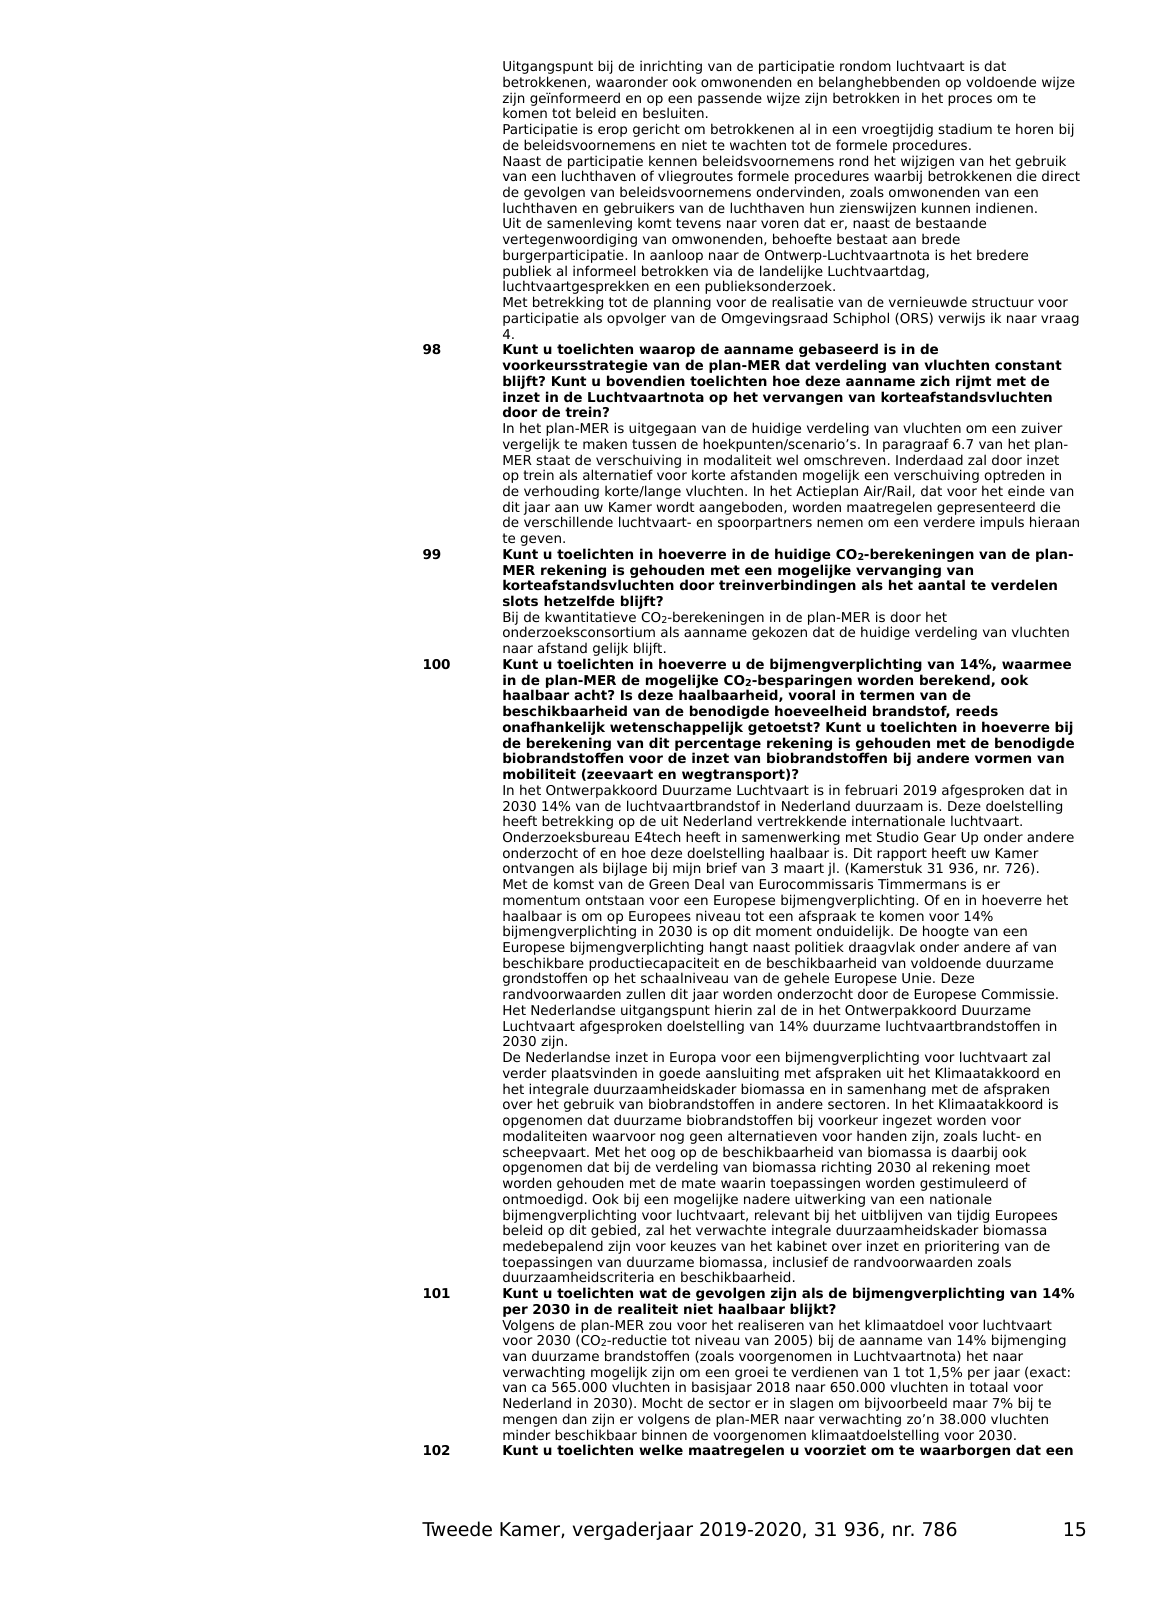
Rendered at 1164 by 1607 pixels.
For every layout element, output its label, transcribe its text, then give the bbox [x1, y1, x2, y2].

table_cell Kunt u toelichten wat de gevolgen zijn als de bijmengverplichting van 14% per 2030 in de realiteit niet haalbaar blijkt? Volgens de plan-MER zou voor het realiseren van het klimaatdoel voor luchtvaart voor 2030 (CO2-reductie tot niveau van 2005) bij de aanname van 14% bijmenging van duurzame brandstoffen (zoals voorgenomen in Luchtvaartnota) het naar verwachting mogelijk zijn om een groei te verdienen van 1 tot 1,5% per jaar (exact: van ca 565.000 vluchten in basisjaar 2018 naar 650.000 vluchten in totaal voor Nederland in 2030). Mocht de sector er in slagen om bijvoorbeeld maar 7% bij te mengen dan zijn er volgens de plan-MER naar verwachting zo’n 38.000 vluchten minder beschikbaar binnen de voorgenomen klimaatdoelstelling voor 2030. [496, 1286, 1087, 1443]
table_cell 100 [422, 657, 496, 1286]
table_cell Kunt u toelichten welke maatregelen u voorziet om te waarborgen dat een [496, 1443, 1087, 1459]
table_cell 99 [422, 547, 496, 657]
table_cell Kunt u toelichten in hoeverre u de bijmengverplichting van 14%, waarmee in de plan-MER de mogelijke CO2-besparingen worden berekend, ook haalbaar acht? Is deze haalbaarheid, vooral in termen van de beschikbaarheid van de benodigde hoeveelheid brandstof, reeds onafhankelijk wetenschappelijk getoetst? Kunt u toelichten in hoeverre bij de berekening van dit percentage rekening is gehouden met de benodigde biobrandstoffen voor de inzet van biobrandstoffen bij andere vormen van mobiliteit (zeevaart en wegtransport)? In het Ontwerpakkoord Duurzame Luchtvaart is in februari 2019 afgesproken dat in 2030 14% van de luchtvaartbrandstof in Nederland duurzaam is. Deze doelstelling heeft betrekking op de uit Nederland vertrekkende internationale luchtvaart. Onderzoeksbureau E4tech heeft in samenwerking met Studio Gear Up onder andere onderzocht of en hoe deze doelstelling haalbaar is. Dit rapport heeft uw Kamer ontvangen als bijlage bij mijn brief van 3 maart jl. (Kamerstuk 31 936, nr. 726). Met de komst van de Green Deal van Eurocommissaris Timmermans is er momentum ontstaan voor een Europese bijmengverplichting. Of en in hoeverre het haalbaar is om op Europees niveau tot een afspraak te komen voor 14% bijmengverplichting in 2030 is op dit moment onduidelijk. De hoogte van een Europese bijmengverplichting hangt naast politiek draagvlak onder andere af van beschikbare productiecapaciteit en de beschikbaarheid van voldoende duurzame grondstoffen op het schaalniveau van de gehele Europese Unie. Deze randvoorwaarden zullen dit jaar worden onderzocht door de Europese Commissie. Het Nederlandse uitgangspunt hierin zal de in het Ontwerpakkoord Duurzame Luchtvaart afgesproken doelstelling van 14% duurzame luchtvaartbrandstoffen in 2030 zijn. De Nederlandse inzet in Europa voor een bijmengverplichting voor luchtvaart zal verder plaatsvinden in goede aansluiting met afspraken uit het Klimaatakkoord en het integrale duurzaamheidskader biomassa en in samenhang met de afspraken over het gebruik van biobrandstoffen in andere sectoren. In het Klimaatakkoord is opgenomen dat duurzame biobrandstoffen bij voorkeur ingezet worden voor modaliteiten waarvoor nog geen alternatieven voor handen zijn, zoals lucht- en scheepvaart. Met het oog op de beschikbaarheid van biomassa is daarbij ook opgenomen dat bij de verdeling van biomassa richting 2030 al rekening moet worden gehouden met de mate waarin toepassingen worden gestimuleerd of ontmoedigd. Ook bij een mogelijke nadere uitwerking van een nationale bijmengverplichting voor luchtvaart, relevant bij het uitblijven van tijdig Europees beleid op dit gebied, zal het verwachte integrale duurzaamheidskader biomassa medebepalend zijn voor keuzes van het kabinet over inzet en prioritering van de toepassingen van duurzame biomassa, inclusief de randvoorwaarden zoals duurzaamheidscriteria en beschikbaarheid. [496, 657, 1087, 1286]
table_cell 98 [422, 342, 496, 547]
table_cell 101 [422, 1286, 496, 1443]
table_cell [422, 59, 496, 342]
table_cell 102 [422, 1443, 496, 1459]
table_cell Kunt u toelichten in hoeverre in de huidige CO2-berekeningen van de plan-MER rekening is gehouden met een mogelijke vervanging van korteafstandsvluchten door treinverbindingen als het aantal te verdelen slots hetzelfde blijft? Bij de kwantitatieve CO2-berekeningen in de plan-MER is door het onderzoeksconsortium als aanname gekozen dat de huidige verdeling van vluchten naar afstand gelijk blijft. [496, 547, 1087, 657]
table_cell Kunt u toelichten waarop de aanname gebaseerd is in de voorkeursstrategie van de plan-MER dat verdeling van vluchten constant blijft? Kunt u bovendien toelichten hoe deze aanname zich rijmt met de inzet in de Luchtvaartnota op het vervangen van korteafstandsvluchten door de trein? In het plan-MER is uitgegaan van de huidige verdeling van vluchten om een zuiver vergelijk te maken tussen de hoekpunten/scenario’s. In paragraaf 6.7 van het plan-MER staat de verschuiving in modaliteit wel omschreven. Inderdaad zal door inzet op trein als alternatief voor korte afstanden mogelijk een verschuiving optreden in de verhouding korte/lange vluchten. In het Actieplan Air/Rail, dat voor het einde van dit jaar aan uw Kamer wordt aangeboden, worden maatregelen gepresenteerd die de verschillende luchtvaart- en spoorpartners nemen om een verdere impuls hieraan te geven. [496, 342, 1087, 547]
table_cell Uitgangspunt bij de inrichting van de participatie rondom luchtvaart is dat betrokkenen, waaronder ook omwonenden en belanghebbenden op voldoende wijze zijn geïnformeerd en op een passende wijze zijn betrokken in het proces om te komen tot beleid en besluiten. Participatie is erop gericht om betrokkenen al in een vroegtijdig stadium te horen bij de beleidsvoornemens en niet te wachten tot de formele procedures. Naast de participatie kennen beleidsvoornemens rond het wijzigen van het gebruik van een luchthaven of vliegroutes formele procedures waarbij betrokkenen die direct de gevolgen van beleidsvoornemens ondervinden, zoals omwonenden van een luchthaven en gebruikers van de luchthaven hun zienswijzen kunnen indienen. Uit de samenleving komt tevens naar voren dat er, naast de bestaande vertegenwoordiging van omwonenden, behoefte bestaat aan brede burgerparticipatie. In aanloop naar de Ontwerp-Luchtvaartnota is het bredere publiek al informeel betrokken via de landelijke Luchtvaartdag, luchtvaartgesprekken en een publieksonderzoek. Met betrekking tot de planning voor de realisatie van de vernieuwde structuur voor participatie als opvolger van de Omgevingsraad Schiphol (ORS) verwijs ik naar vraag 4. [496, 59, 1087, 342]
